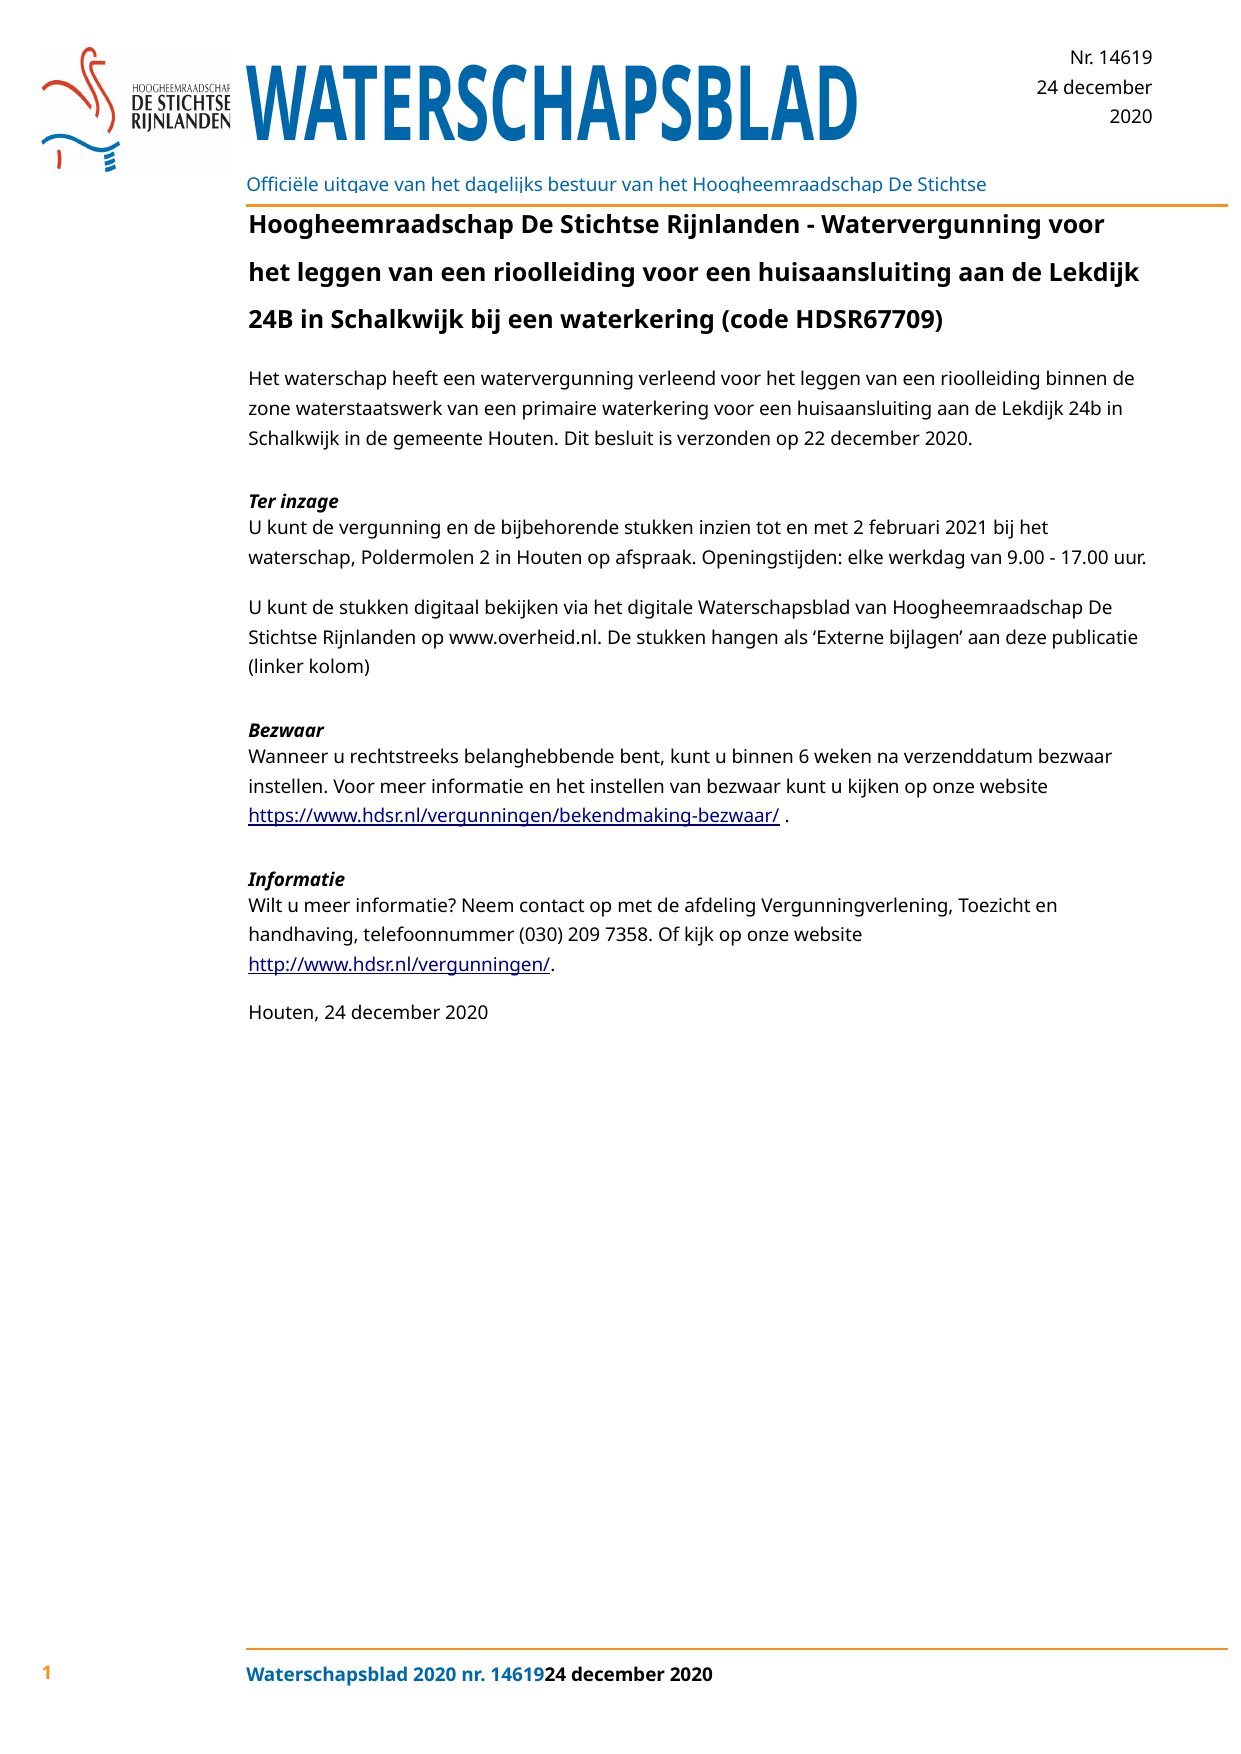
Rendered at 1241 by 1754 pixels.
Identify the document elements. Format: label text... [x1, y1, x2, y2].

text Wanneer u rechtstreeks belanghebbende bent, kunt u binnen 6 weken na verzenddatum bezwaar instellen. Voor meer informatie en het instellen van bezwaar kunt u kijken op onze website https://www.hdsr.nl/vergunningen/bekendmaking-bezwaar/ . [248, 743, 1152, 828]
text U kunt de vergunning en de bijbehorende stukken inzien tot en met 2 februari 2021 bij het waterschap, Poldermolen 2 in Houten op afspraak. Openingstijden: elke werkdag van 9.00 - 17.00 uur. [248, 514, 1152, 570]
text Houten, 24 december 2020 [248, 999, 1152, 1025]
text Het waterschap heeft een watervergunning verleend voor het leggen van een rioolleiding binnen de zone waterstaatswerk van een primaire waterkering voor een huisaansluiting aan de Lekdijk 24b in Schalkwijk in de gemeente Houten. Dit besluit is verzonden op 22 december 2020. [248, 366, 1152, 450]
text Hoogheemraadschap De Stichtse Rijnlanden - Watervergunning voor het leggen van een rioolleiding voor een huisaansluiting aan de Lekdijk 24B in Schalkwijk bij een waterkering (code HDSR67709) [248, 207, 1152, 336]
text Wilt u meer informatie? Neem contact op met de afdeling Vergunningverlening, Toezicht en handhaving, telefoonnummer (030) 209 7358. Of kijk op onze website http://www.hdsr.nl/vergunningen/. [248, 892, 1152, 977]
picture [41, 47, 231, 172]
text Informatie [248, 866, 1152, 892]
text Ter inzage [248, 489, 1152, 514]
text U kunt de stukken digitaal bekijken via het digitale Waterschapsblad van Hoogheemraadschap De Stichtse Rijnlanden op www.overheid.nl. De stukken hangen als ‘Externe bijlagen’ aan deze publicatie (linker kolom) [248, 594, 1152, 679]
text Bezwaar [248, 717, 1152, 743]
